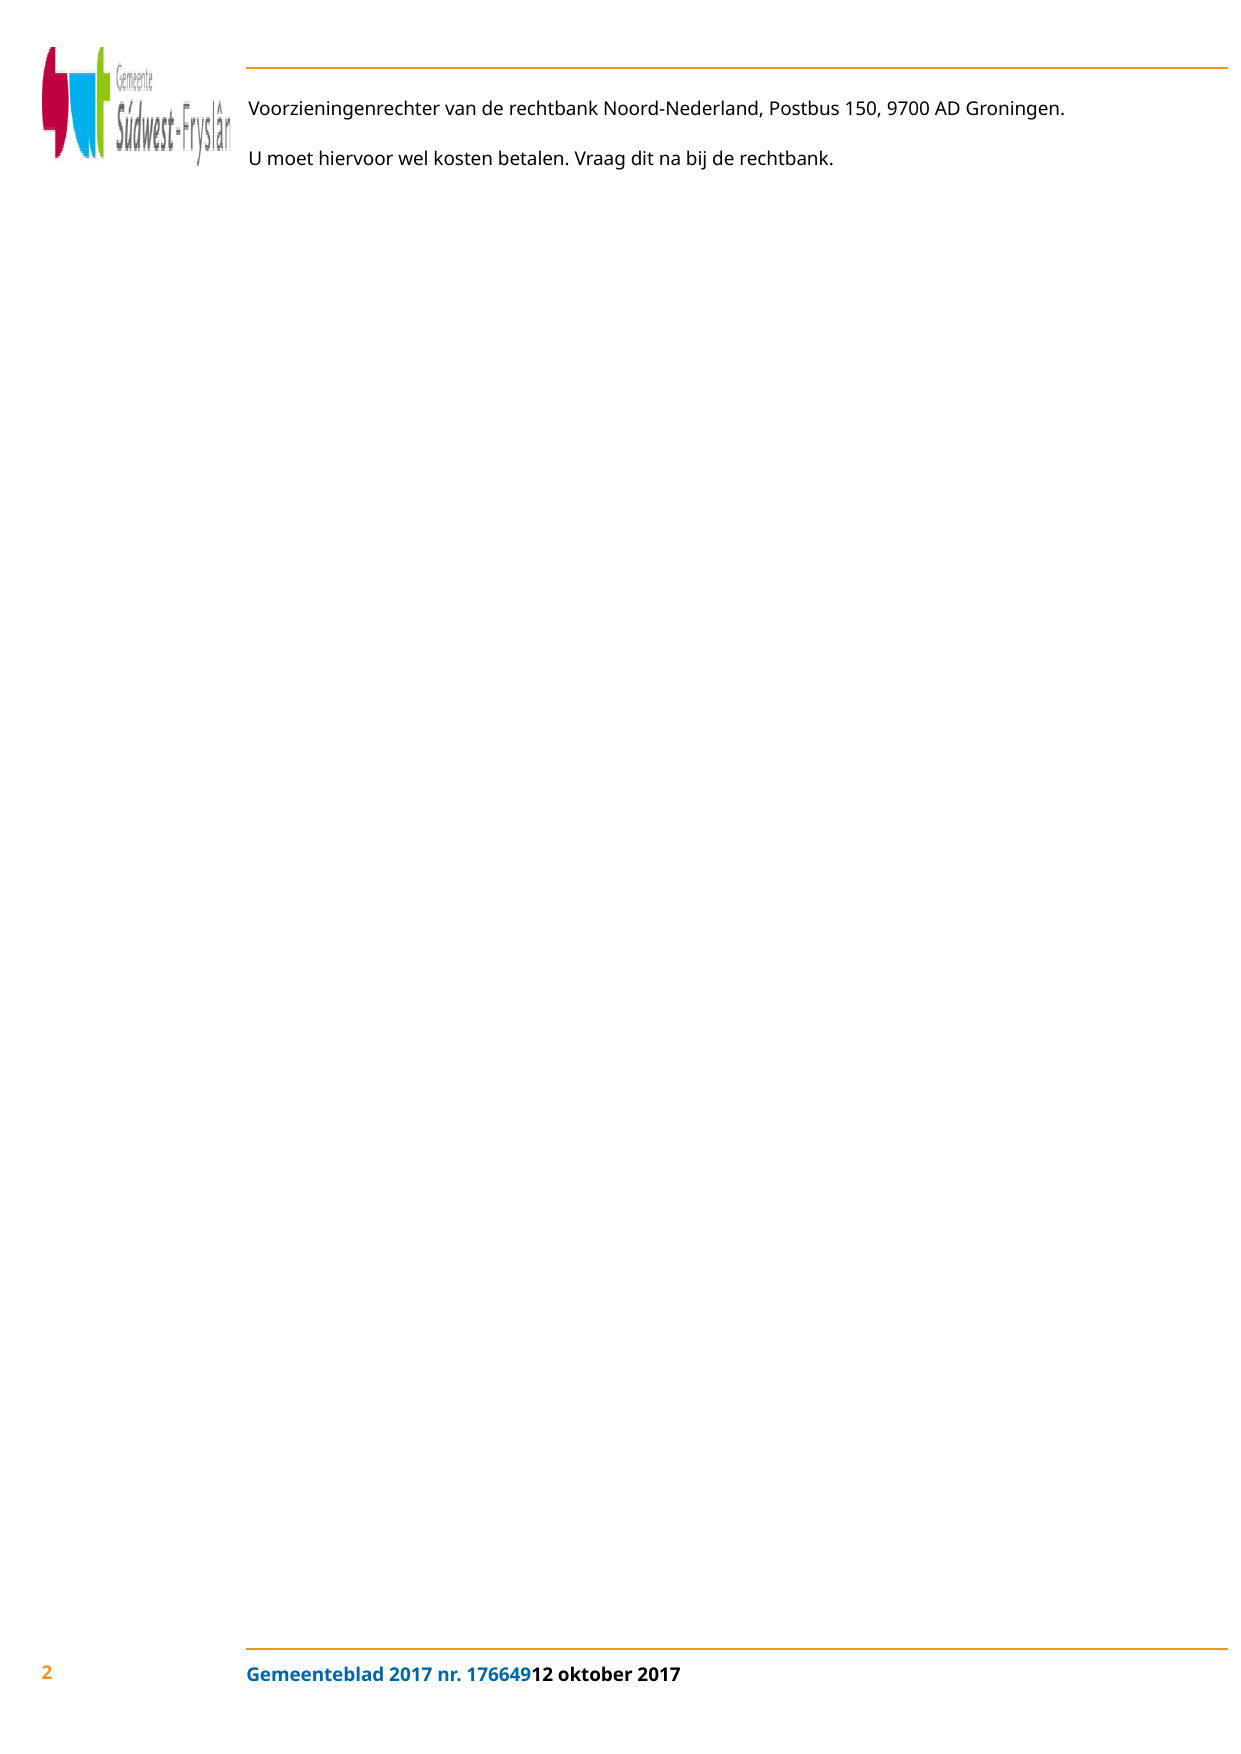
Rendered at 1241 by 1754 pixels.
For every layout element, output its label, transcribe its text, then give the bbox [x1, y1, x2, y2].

picture [41, 47, 231, 172]
text U moet hiervoor wel kosten betalen. Vraag dit na bij de rechtbank. [248, 145, 1152, 171]
text Voorzieningenrechter van de rechtbank Noord-Nederland, Postbus 150, 9700 AD Groningen. [248, 95, 1152, 121]
